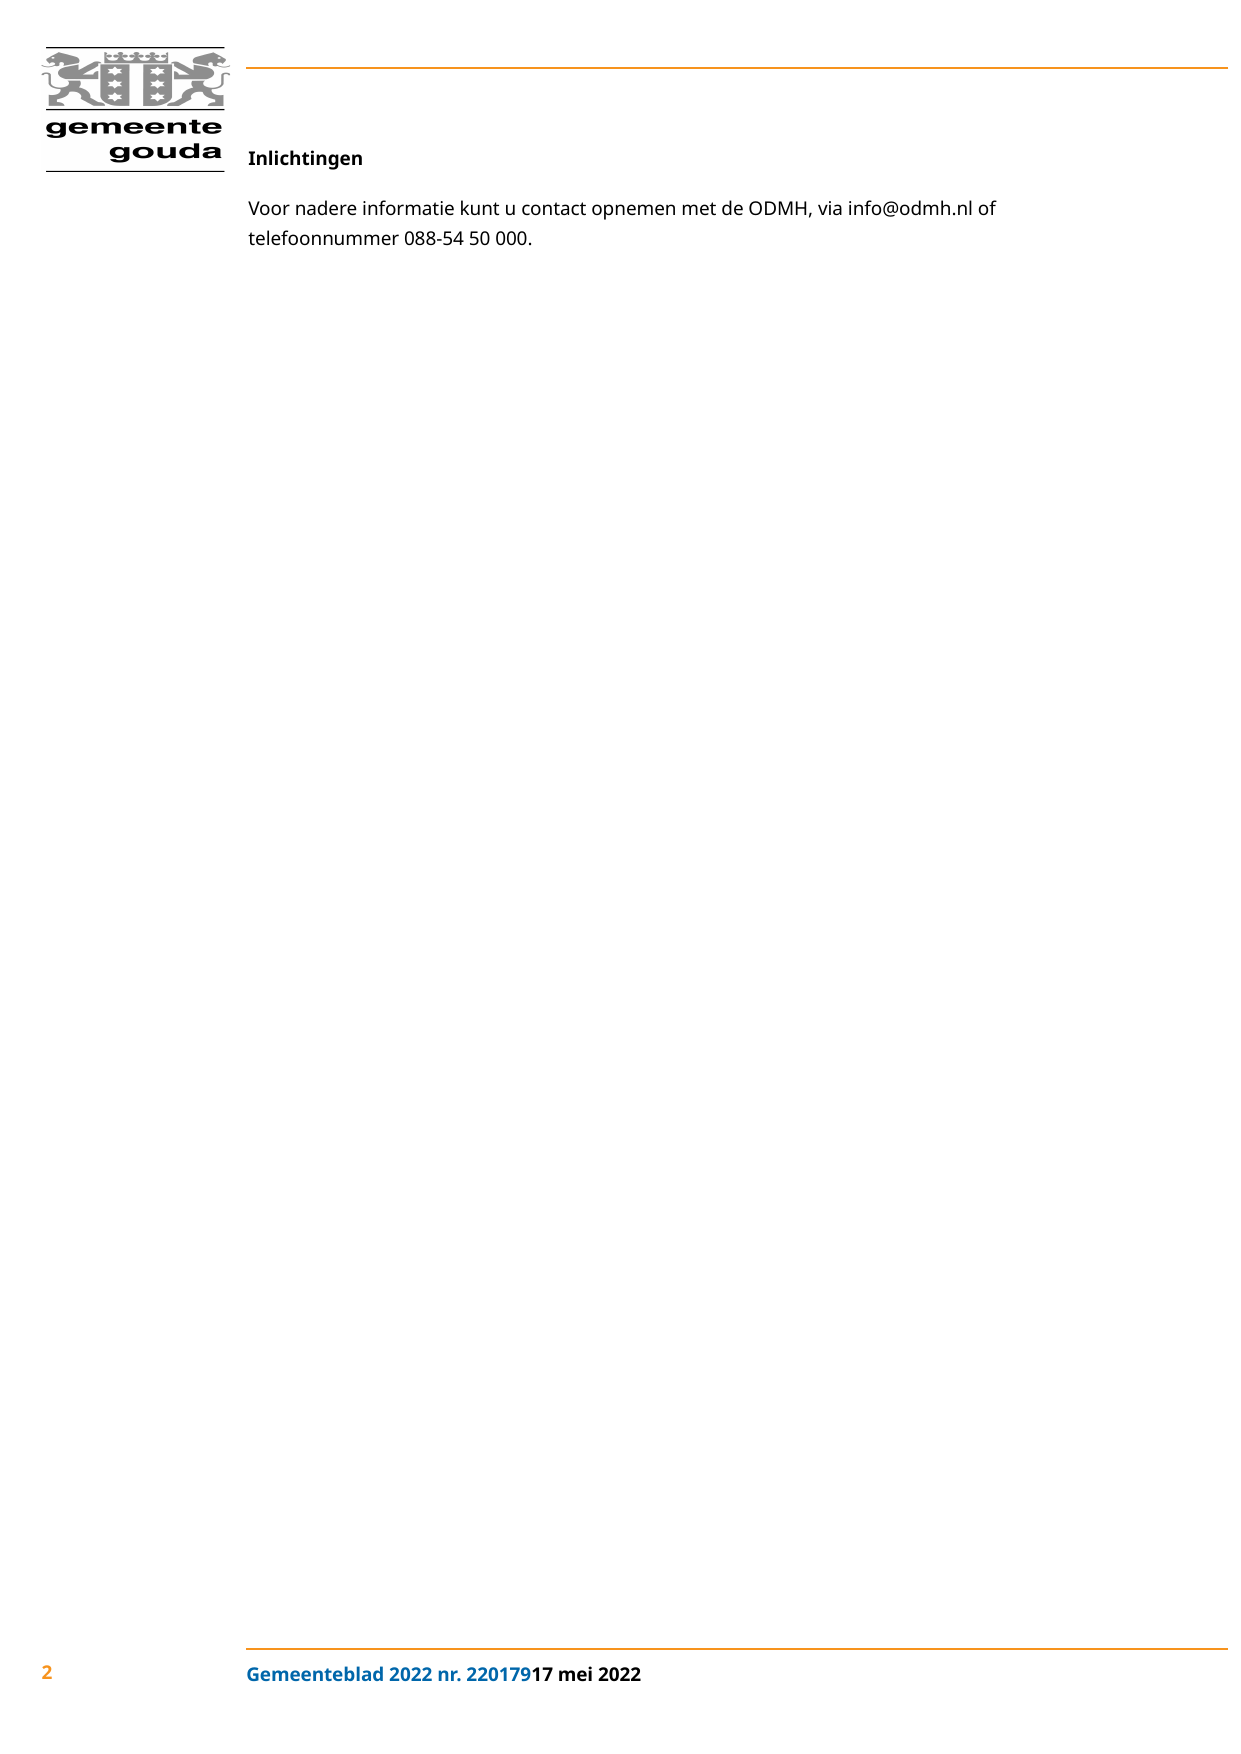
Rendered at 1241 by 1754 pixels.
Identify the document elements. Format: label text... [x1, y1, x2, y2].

picture [41, 47, 231, 172]
text Inlichtingen [248, 145, 1152, 171]
text Voor nadere informatie kunt u contact opnemen met de ODMH, via info@odmh.nl of telefoonnummer 088-54 50 000. [248, 196, 1152, 251]
